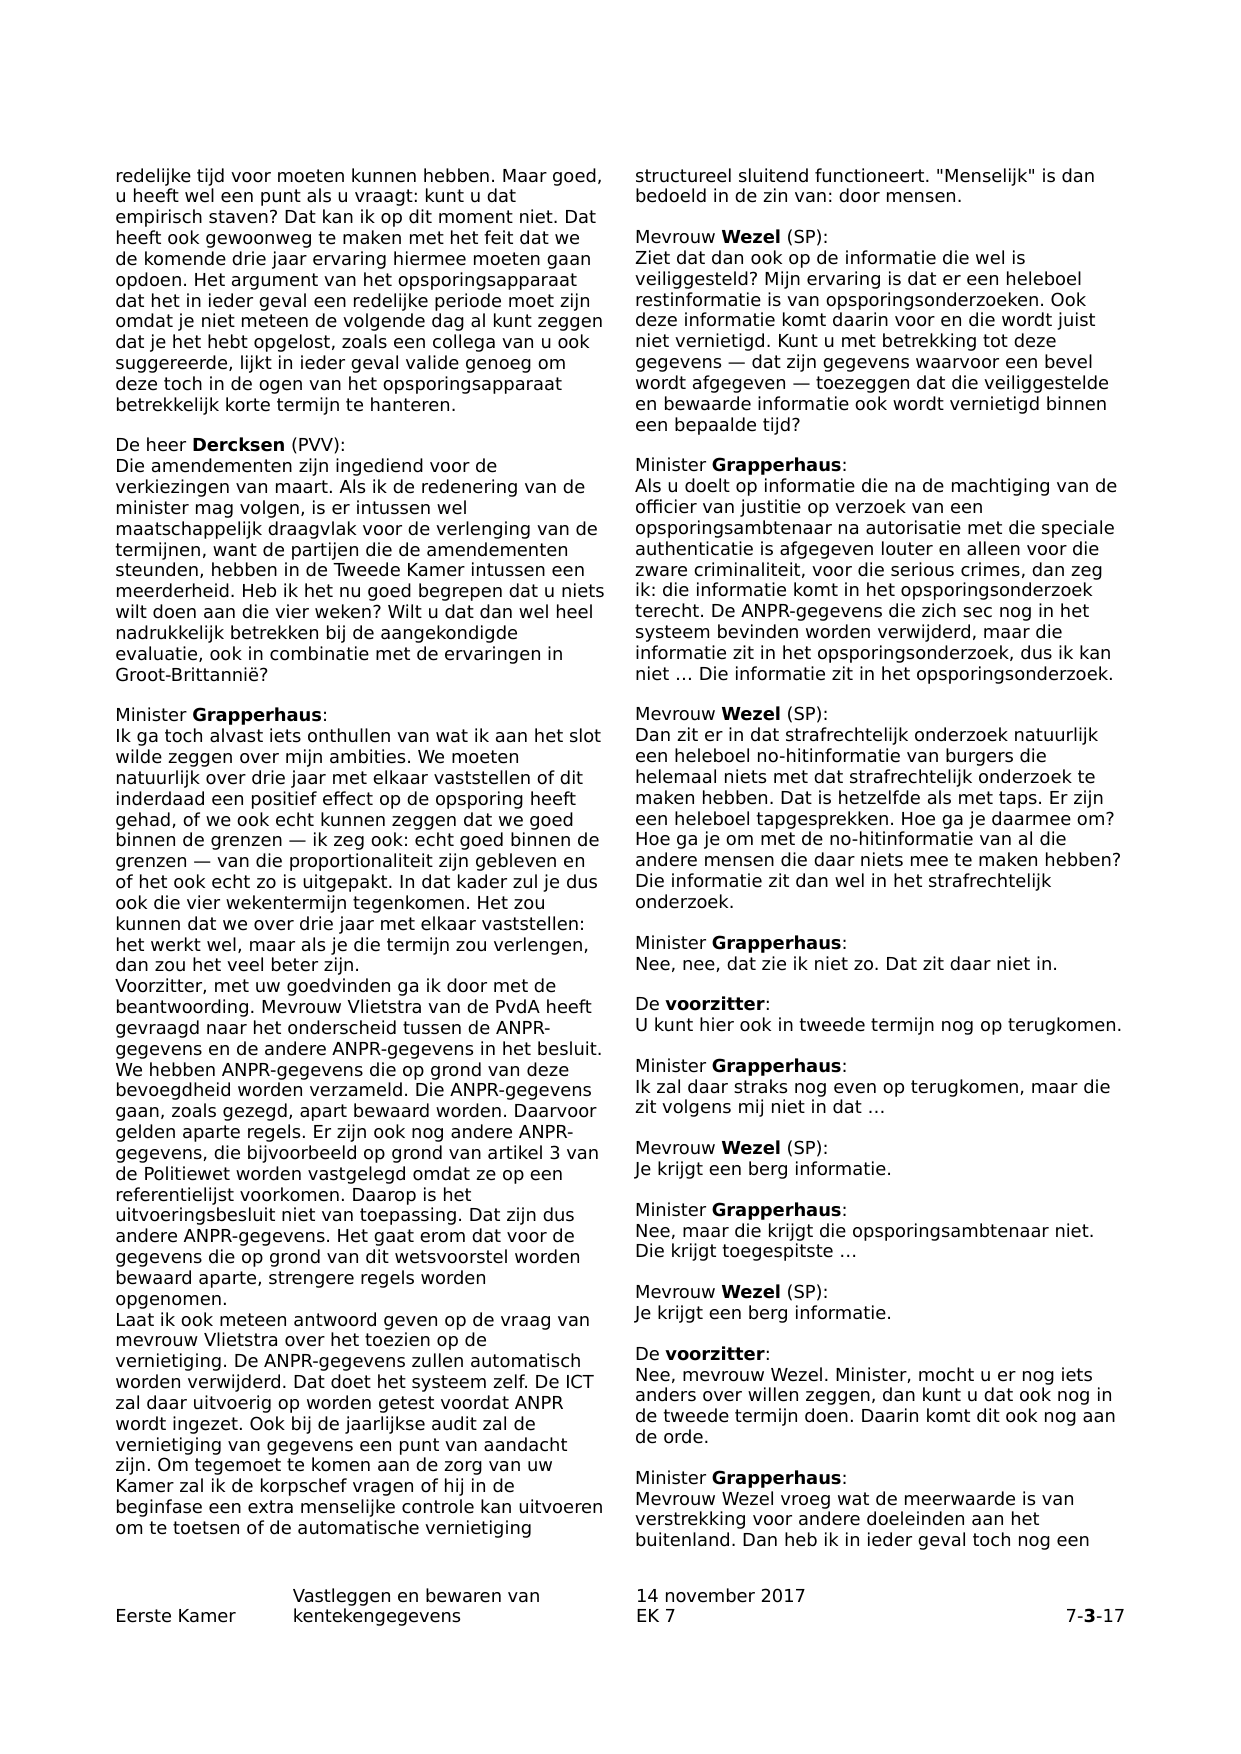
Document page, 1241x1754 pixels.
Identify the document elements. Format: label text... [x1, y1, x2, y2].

text Ziet dat dan ook op de informatie die wel is veiliggesteld? Mijn ervaring is dat er een heleboel restinformatie is van opsporingsonderzoeken. Ook deze informatie komt daarin voor en die wordt juist niet vernietigd. Kunt u met betrekking tot deze gegevens — dat zijn gegevens waarvoor een bevel wordt afgegeven — toezeggen dat die veiliggestelde en bewaarde informatie ook wordt vernietigd binnen een bepaalde tijd? [635, 248, 1125, 435]
text Minister Grapperhaus: [115, 705, 605, 726]
text De voorzitter: [635, 994, 1125, 1015]
text U kunt hier ook in tweede termijn nog op terugkomen. [635, 1015, 1125, 1036]
text Minister Grapperhaus: [635, 1468, 1125, 1488]
text Nee, nee, dat zie ik niet zo. Dat zit daar niet in. [635, 953, 1125, 974]
text Mevrouw Wezel vroeg wat de meerwaarde is van verstrekking voor andere doeleinden aan het buitenland. Dan heb ik in ieder geval toch nog een [635, 1488, 1125, 1551]
text Ik zal daar straks nog even op terugkomen, maar die zit volgens mij niet in dat … [635, 1076, 1125, 1118]
text Laat ik ook meteen antwoord geven op de vraag van mevrouw Vlietstra over het toezien op de vernietiging. De ANPR-gegevens zullen automatisch worden verwijderd. Dat doet het systeem zelf. De ICT zal daar uitvoerig op worden getest voordat ANPR wordt ingezet. Ook bij de jaarlijkse audit zal de vernietiging van gegevens een punt van aandacht zijn. Om tegemoet te komen aan de zorg van uw Kamer zal ik de korpschef vragen of hij in de beginfase een extra menselijke controle kan uitvoeren om te toetsen of de automatische vernietiging [115, 1309, 605, 1538]
text De heer Dercksen (PVV): [115, 435, 605, 456]
text Je krijgt een berg informatie. [635, 1303, 1125, 1323]
text Minister Grapperhaus: [635, 455, 1125, 476]
text redelijke tijd voor moeten kunnen hebben. Maar goed, u heeft wel een punt als u vraagt: kunt u dat empirisch staven? Dat kan ik op dit moment niet. Dat heeft ook gewoonweg te maken met het feit dat we de komende drie jaar ervaring hiermee moeten gaan opdoen. Het argument van het opsporingsapparaat dat het in ieder geval een redelijke periode moet zijn omdat je niet meteen de volgende dag al kunt zeggen dat je het hebt opgelost, zoals een collega van u ook suggereerde, lijkt in ieder geval valide genoeg om deze toch in de ogen van het opsporingsapparaat betrekkelijk korte termijn te hanteren. [115, 165, 605, 415]
text Minister Grapperhaus: [635, 932, 1125, 953]
text De voorzitter: [635, 1343, 1125, 1364]
text Die amendementen zijn ingediend voor de verkiezingen van maart. Als ik de redenering van de minister mag volgen, is er intussen wel maatschappelijk draagvlak voor de verlenging van de termijnen, want de partijen die de amendementen steunden, hebben in de Tweede Kamer intussen een meerderheid. Heb ik het nu goed begrepen dat u niets wilt doen aan die vier weken? Wilt u dat dan wel heel nadrukkelijk betrekken bij de aangekondigde evaluatie, ook in combinatie met de ervaringen in Groot-Brittannië? [115, 456, 605, 685]
text Mevrouw Wezel (SP): [635, 704, 1125, 725]
text Als u doelt op informatie die na de machtiging van de officier van justitie op verzoek van een opsporingsambtenaar na autorisatie met die speciale authenticatie is afgegeven louter en alleen voor die zware criminaliteit, voor die serious crimes, dan zeg ik: die informatie komt in het opsporingsonderzoek terecht. De ANPR-gegevens die zich sec nog in het systeem bevinden worden verwijderd, maar die informatie zit in het opsporingsonderzoek, dus ik kan niet … Die informatie zit in het opsporingsonderzoek. [635, 476, 1125, 684]
text Ik ga toch alvast iets onthullen van wat ik aan het slot wilde zeggen over mijn ambities. We moeten natuurlijk over drie jaar met elkaar vaststellen of dit inderdaad een positief effect op de opsporing heeft gehad, of we ook echt kunnen zeggen dat we goed binnen de grenzen — ik zeg ook: echt goed binnen de grenzen — van die proportionaliteit zijn gebleven en of het ook echt zo is uitgepakt. In dat kader zul je dus ook die vier wekentermijn tegenkomen. Het zou kunnen dat we over drie jaar met elkaar vaststellen: het werkt wel, maar als je die termijn zou verlengen, dan zou het veel beter zijn. [115, 726, 605, 976]
text Minister Grapperhaus: [635, 1199, 1125, 1220]
text Mevrouw Wezel (SP): [635, 227, 1125, 248]
text Mevrouw Wezel (SP): [635, 1282, 1125, 1303]
text Dan zit er in dat strafrechtelijk onderzoek natuurlijk een heleboel no-hitinformatie van burgers die helemaal niets met dat strafrechtelijk onderzoek te maken hebben. Dat is hetzelfde als met taps. Er zijn een heleboel tapgesprekken. Hoe ga je daarmee om? Hoe ga je om met de no-hitinformatie van al die andere mensen die daar niets mee te maken hebben? Die informatie zit dan wel in het strafrechtelijk onderzoek. [635, 725, 1125, 912]
text Minister Grapperhaus: [635, 1056, 1125, 1076]
text Nee, maar die krijgt die opsporingsambtenaar niet. Die krijgt toegespitste … [635, 1220, 1125, 1262]
text structureel sluitend functioneert. "Menselijk" is dan bedoeld in de zin van: door mensen. [635, 165, 1125, 207]
text Voorzitter, met uw goedvinden ga ik door met de beantwoording. Mevrouw Vlietstra van de PvdA heeft gevraagd naar het onderscheid tussen de ANPR-gegevens en de andere ANPR-gegevens in het besluit. We hebben ANPR-gegevens die op grond van deze bevoegdheid worden verzameld. Die ANPR-gegevens gaan, zoals gezegd, apart bewaard worden. Daarvoor gelden aparte regels. Er zijn ook nog andere ANPR-gegevens, die bijvoorbeeld op grond van artikel 3 van de Politiewet worden vastgelegd omdat ze op een referentielijst voorkomen. Daarop is het uitvoeringsbesluit niet van toepassing. Dat zijn dus andere ANPR-gegevens. Het gaat erom dat voor de gegevens die op grond van dit wetsvoorstel worden bewaard aparte, strengere regels worden opgenomen. [115, 976, 605, 1309]
text Je krijgt een berg informatie. [635, 1159, 1125, 1179]
text Nee, mevrouw Wezel. Minister, mocht u er nog iets anders over willen zeggen, dan kunt u dat ook nog in de tweede termijn doen. Daarin komt dit ook nog aan de orde. [635, 1364, 1125, 1448]
text Mevrouw Wezel (SP): [635, 1138, 1125, 1159]
